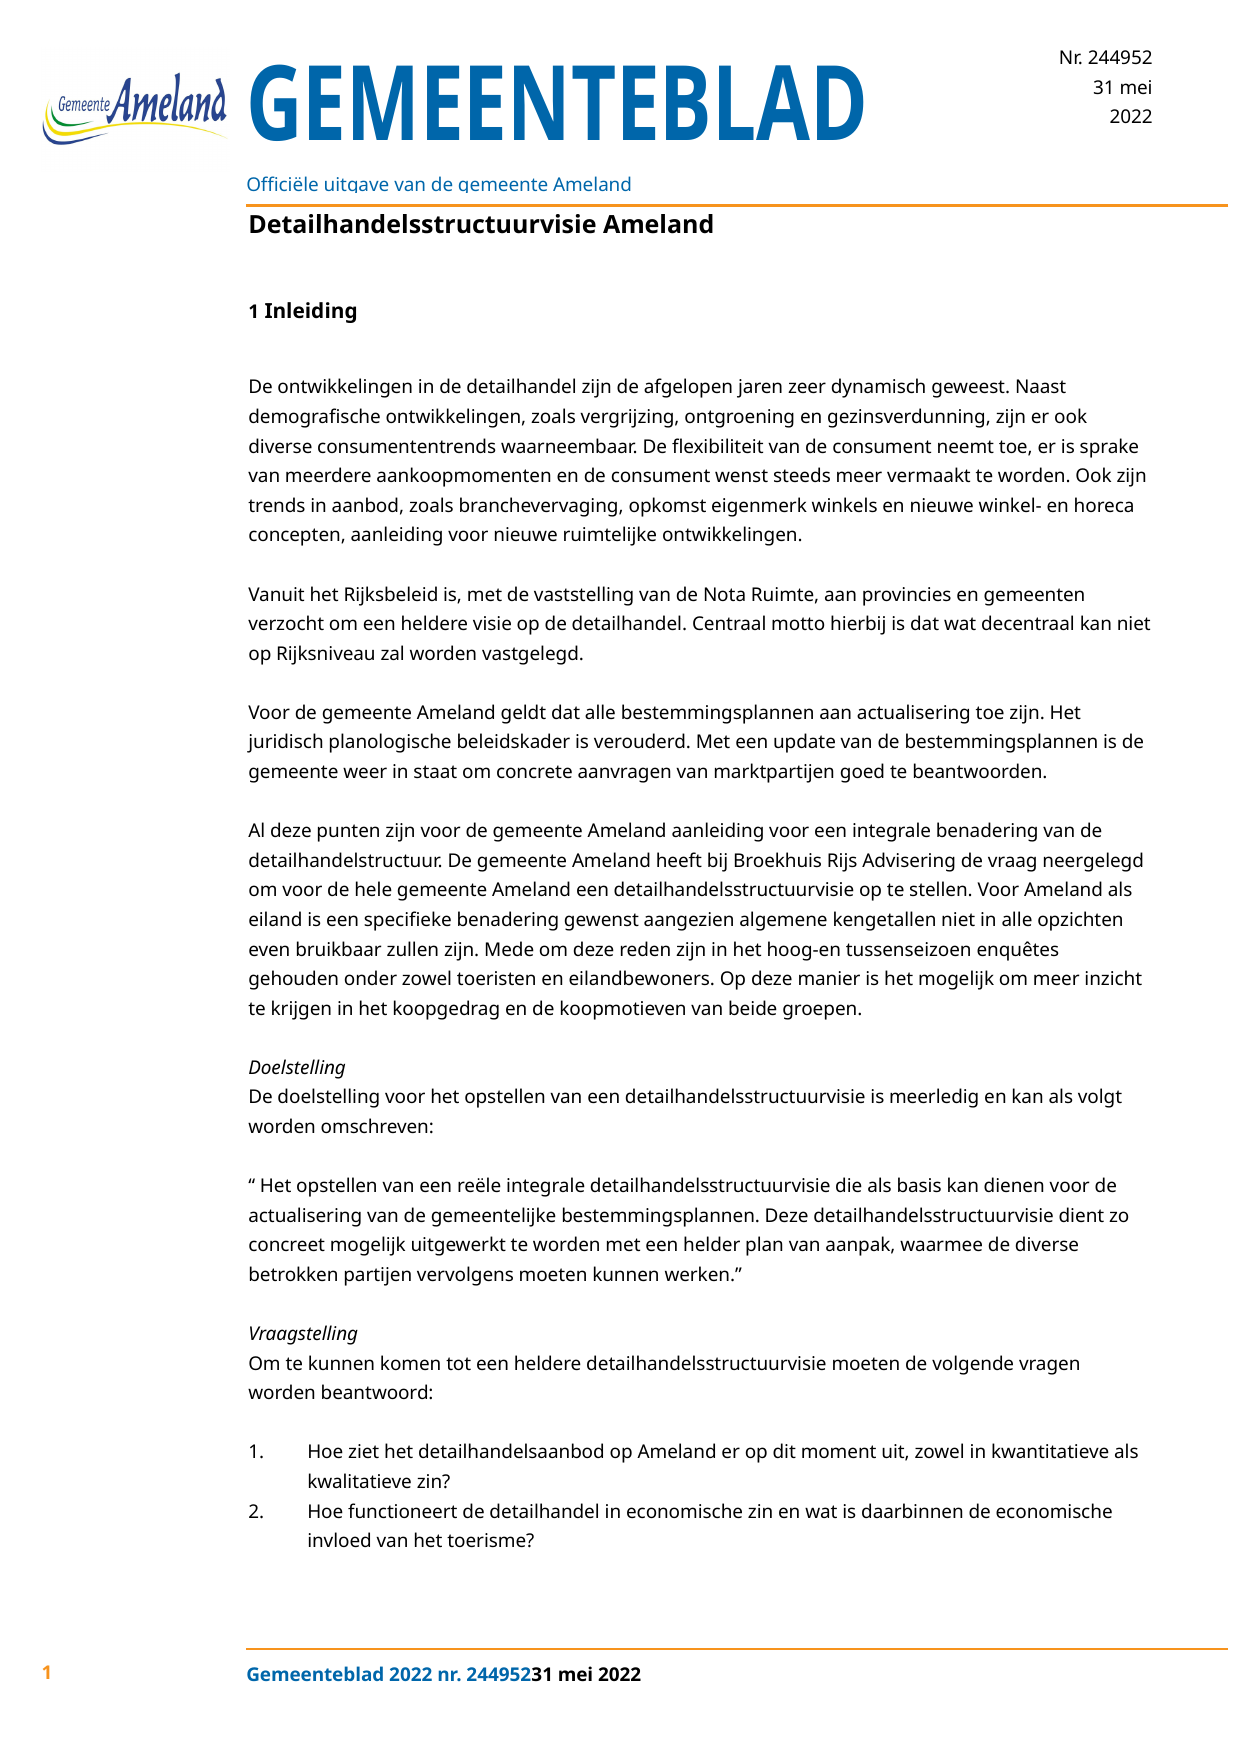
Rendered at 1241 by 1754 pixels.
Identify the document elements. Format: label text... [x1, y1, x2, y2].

list Hoe ziet het detailhandelsaanbod op Ameland er op dit moment uit, zowel in kwantitatieve als kwalitatieve zin? [248, 1439, 1152, 1494]
text Voor de gemeente Ameland geldt dat alle bestemmingsplannen aan actualisering toe zijn. Het juridisch planologische beleidskader is verouderd. Met een update van de bestemmingsplannen is de gemeente weer in staat om concrete aanvragen van marktpartijen goed te beantwoorden. [248, 699, 1152, 784]
text De ontwikkelingen in de detailhandel zijn de afgelopen jaren zeer dynamisch geweest. Naast demografische ontwikkelingen, zoals vergrijzing, ontgroening en gezinsverdunning, zijn er ook diverse consumententrends waarneembaar. De flexibiliteit van de consument neemt toe, er is sprake van meerdere aankoopmomenten en de consument wenst steeds meer vermaakt te worden. Ook zijn trends in aanbod, zoals branchevervaging, opkomst eigenmerk winkels en nieuwe winkel- en horeca concepten, aanleiding voor nieuwe ruimtelijke ontwikkelingen. [248, 374, 1152, 547]
text Vanuit het Rijksbeleid is, met de vaststelling van de Nota Ruimte, aan provincies en gemeenten verzocht om een heldere visie op de detailhandel. Centraal motto hierbij is dat wat decentraal kan niet op Rijksniveau zal worden vastgelegd. [248, 581, 1152, 666]
text Om te kunnen komen tot een heldere detailhandelsstructuurvisie moeten de volgende vragen worden beantwoord: [248, 1350, 1152, 1405]
text “ Het opstellen van een reële integrale detailhandelsstructuurvisie die als basis kan dienen voor de actualisering van de gemeentelijke bestemmingsplannen. Deze detailhandelsstructuurvisie dient zo concreet mogelijk uitgewerkt te worden met een helder plan van aanpak, waarmee de diverse betrokken partijen vervolgens moeten kunnen werken.” [248, 1172, 1152, 1287]
text 1 Inleiding [248, 296, 1152, 324]
text Detailhandelsstructuurvisie Ameland [248, 207, 1152, 241]
text Vraagstelling [248, 1320, 1152, 1346]
list Hoe functioneert de detailhandel in economische zin en wat is daarbinnen de economische invloed van het toerisme? [248, 1498, 1152, 1553]
text Al deze punten zijn voor de gemeente Ameland aanleiding voor een integrale benadering van de detailhandelstructuur. De gemeente Ameland heeft bij Broekhuis Rijs Advisering de vraag neergelegd om voor de hele gemeente Ameland een detailhandelsstructuurvisie op te stellen. Voor Ameland als eiland is een specifieke benadering gewenst aangezien algemene kengetallen niet in alle opzichten even bruikbaar zullen zijn. Mede om deze reden zijn in het hoog-en tussenseizoen enquêtes gehouden onder zowel toeristen en eilandbewoners. Op deze manier is het mogelijk om meer inzicht te krijgen in het koopgedrag en de koopmotieven van beide groepen. [248, 817, 1152, 1021]
text De doelstelling voor het opstellen van een detailhandelsstructuurvisie is meerledig en kan als volgt worden omschreven: [248, 1084, 1152, 1139]
picture [41, 47, 231, 172]
text Doelstelling [248, 1054, 1152, 1080]
